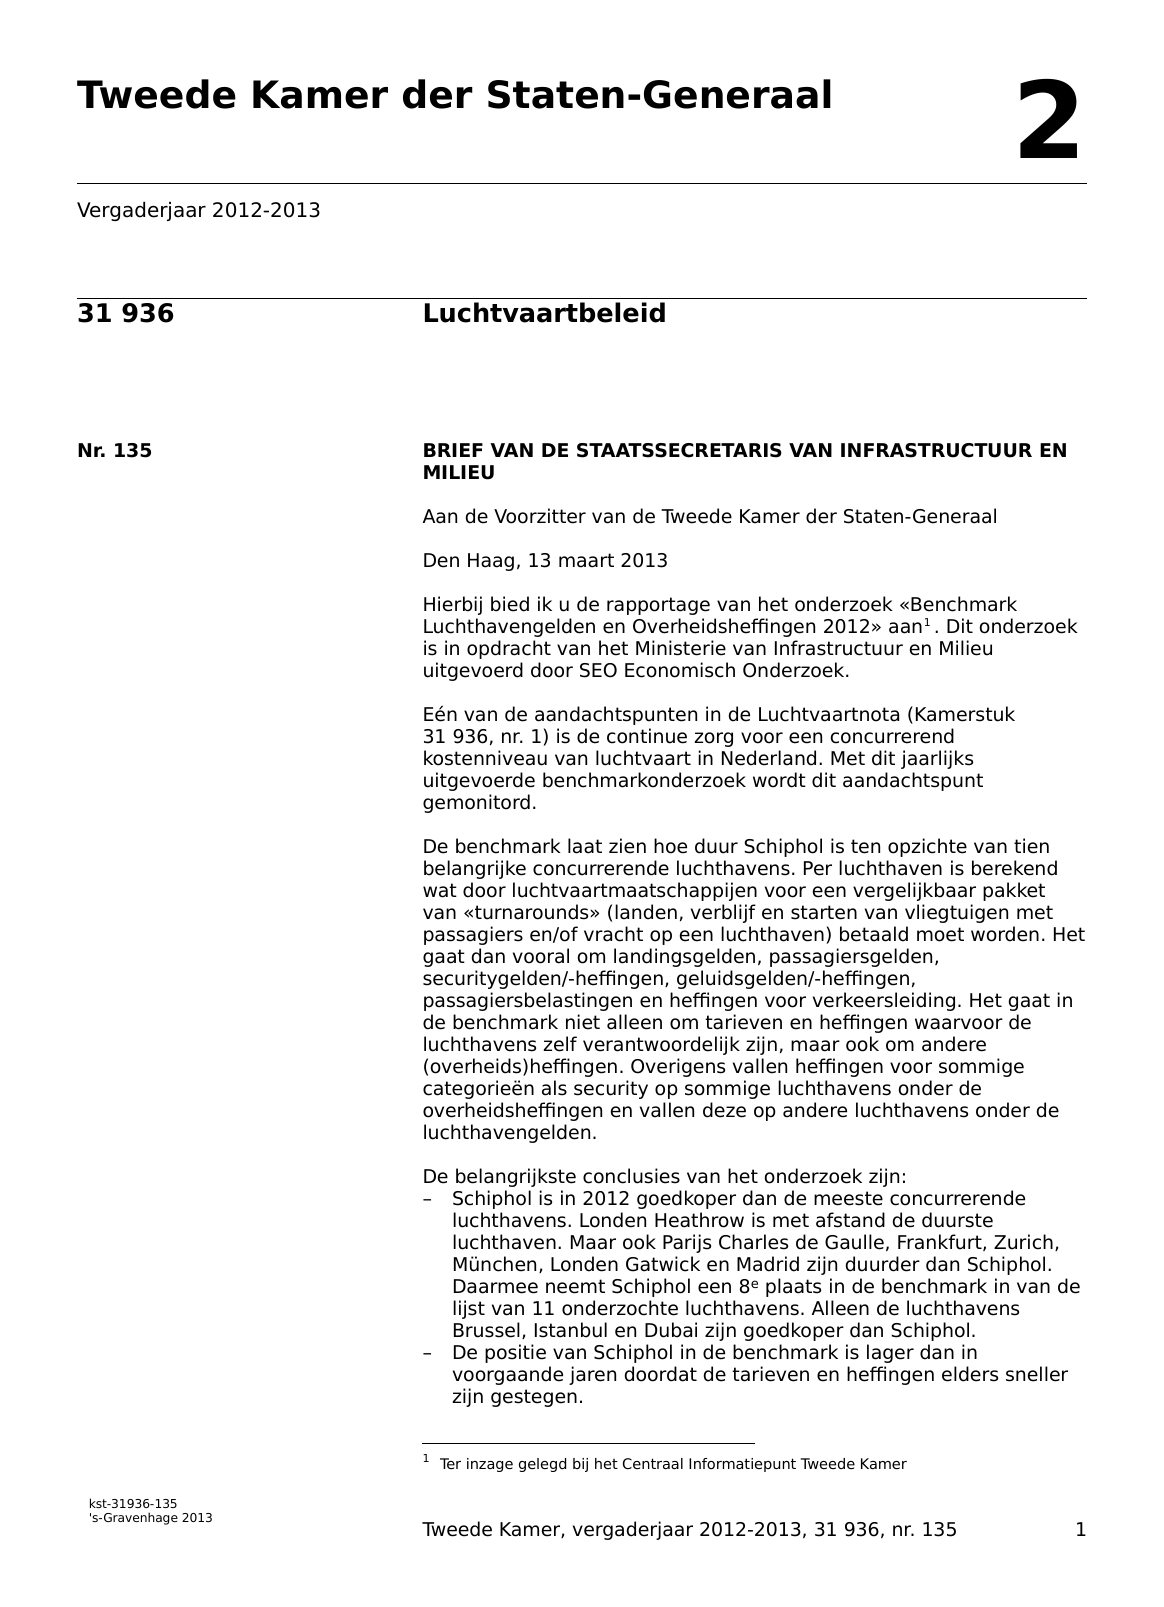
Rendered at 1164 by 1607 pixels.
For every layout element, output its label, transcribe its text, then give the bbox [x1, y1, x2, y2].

text De belangrijkste conclusies van het onderzoek zijn: [422, 1166, 1087, 1188]
table_cell Vergaderjaar 2012-2013 [77, 184, 1087, 298]
text Ter inzage gelegd bij het Centraal Informatiepunt Tweede Kamer [422, 1452, 1087, 1474]
table_header Tweede Kamer der Staten-Generaal [77, 59, 886, 183]
text kst-31936-135 [88, 1497, 323, 1511]
subtitle Nr. 135 BRIEF VAN DE STAATSSECRETARIS VAN INFRASTRUCTUUR EN MILIEU [77, 440, 1087, 484]
text De benchmark laat zien hoe duur Schiphol is ten opzichte van tien belangrijke concurrerende luchthavens. Per luchthaven is berekend wat door luchtvaartmaatschappijen voor een vergelijkbaar pakket van «turnarounds» (landen, verblijf en starten van vliegtuigen met passagiers en/of vracht op een luchthaven) betaald moet worden. Het gaat dan vooral om landingsgelden, passagiersgelden, securitygelden/-heffingen, geluidsgelden/-heffingen, passagiersbelastingen en heffingen voor verkeersleiding. Het gaat in de benchmark niet alleen om tarieven en heffingen waarvoor de luchthavens zelf verantwoordelijk zijn, maar ook om andere (overheids)heffingen. Overigens vallen heffingen voor sommige categorieën als security op sommige luchthavens onder de overheidsheffingen en vallen deze op andere luchthavens onder de luchthavengelden. [422, 836, 1087, 1144]
text – Schiphol is in 2012 goedkoper dan de meeste concurrerende luchthavens. Londen Heathrow is met afstand de duurste luchthaven. Maar ook Parijs Charles de Gaulle, Frankfurt, Zurich, München, Londen Gatwick en Madrid zijn duurder dan Schiphol. Daarmee neemt Schiphol een 8e plaats in de benchmark in van de lijst van 11 onderzochte luchthavens. Alleen de luchthavens Brussel, Istanbul en Dubai zijn goedkoper dan Schiphol. [422, 1188, 1087, 1342]
subtitle 31 936 Luchtvaartbeleid [77, 299, 1087, 329]
text 's-Gravenhage 2013 [88, 1511, 323, 1525]
text Aan de Voorzitter van de Tweede Kamer der Staten-Generaal [422, 506, 1087, 528]
text Eén van de aandachtspunten in de Luchtvaartnota (Kamerstuk 31 936, nr. 1) is de continue zorg voor een concurrerend kostenniveau van luchtvaart in Nederland. Met dit jaarlijks uitgevoerde benchmarkonderzoek wordt dit aandachtspunt gemonitord. [422, 704, 1087, 814]
table_header 2 [886, 59, 1087, 183]
text Den Haag, 13 maart 2013 [422, 550, 1087, 572]
text – De positie van Schiphol in de benchmark is lager dan in voorgaande jaren doordat de tarieven en heffingen elders sneller zijn gestegen. [422, 1342, 1087, 1408]
text Hierbij bied ik u de rapportage van het onderzoek «Benchmark Luchthavengelden en Overheidsheffingen 2012» aan. Dit onderzoek is in opdracht van het Ministerie van Infrastructuur en Milieu uitgevoerd door SEO Economisch Onderzoek. [422, 594, 1087, 682]
